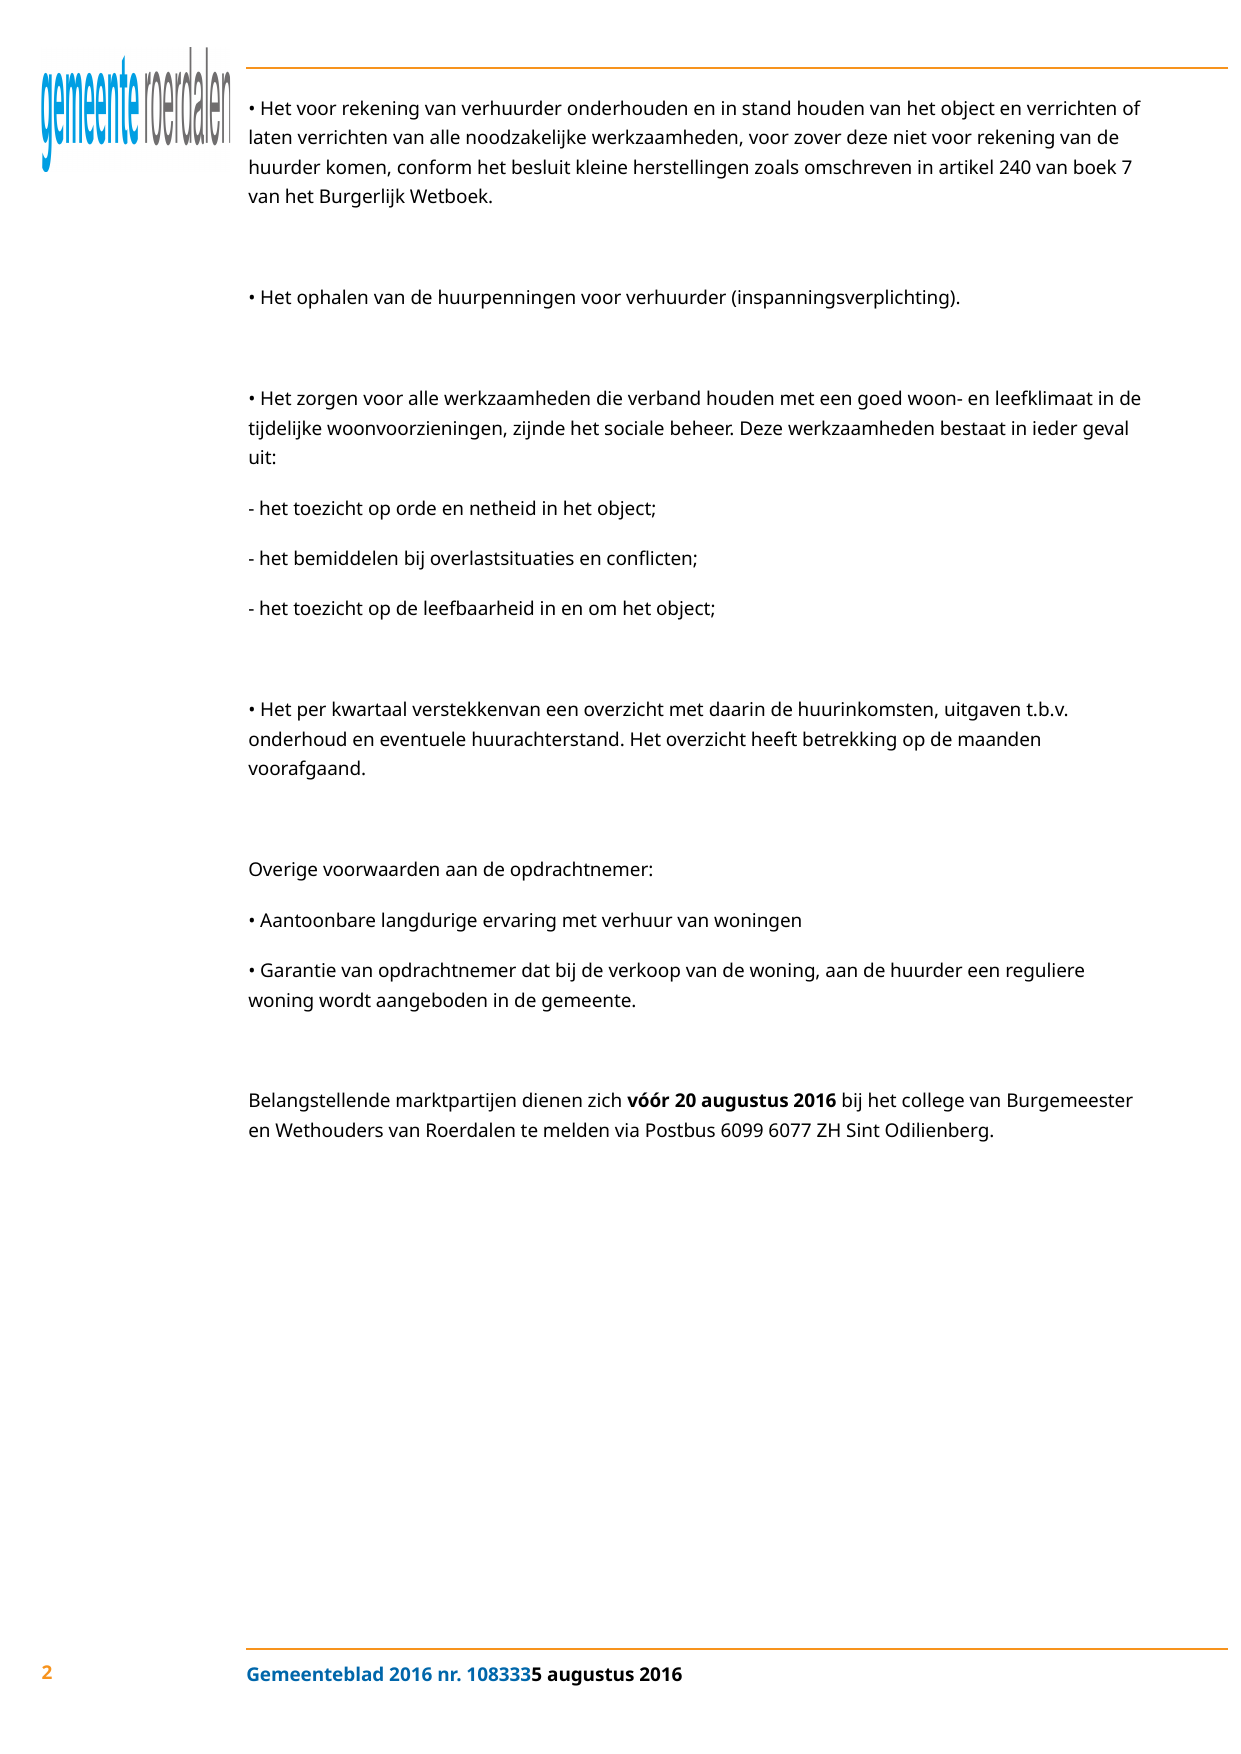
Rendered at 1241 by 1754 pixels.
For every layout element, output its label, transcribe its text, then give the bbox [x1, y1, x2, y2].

text • Het voor rekening van verhuurder onderhouden en in stand houden van het object en verrichten of laten verrichten van alle noodzakelijke werkzaamheden, voor zover deze niet voor rekening van de huurder komen, conform het besluit kleine herstellingen zoals omschreven in artikel 240 van boek 7 van het Burgerlijk Wetboek. [248, 95, 1152, 209]
text • Aantoonbare langdurige ervaring met verhuur van woningen [248, 907, 1152, 933]
text Overige voorwaarden aan de opdrachtnemer: [248, 856, 1152, 882]
text Belangstellende marktpartijen dienen zich vóór 20 augustus 2016 bij het college van Burgemeester en Wethouders van Roerdalen te melden via Postbus 6099 6077 ZH Sint Odilienberg. [248, 1088, 1152, 1143]
picture [41, 134, 48, 172]
text • Het per kwartaal verstekkenvan een overzicht met daarin de huurinkomsten, uitgaven t.b.v. onderhoud en eventuele huurachterstand. Het overzicht heeft betrekking op de maanden voorafgaand. [248, 696, 1152, 781]
text - het bemiddelen bij overlastsituaties en conflicten; [248, 545, 1152, 571]
text - het toezicht op de leefbaarheid in en om het object; [248, 596, 1152, 621]
text • Het zorgen voor alle werkzaamheden die verband houden met een goed woon- en leefklimaat in de tijdelijke woonvoorzieningen, zijnde het sociale beheer. Deze werkzaamheden bestaat in ieder geval uit: [248, 385, 1152, 470]
text - het toezicht op orde en netheid in het object; [248, 495, 1152, 521]
text • Het ophalen van de huurpenningen voor verhuurder (inspanningsverplichting). [248, 284, 1152, 310]
text • Garantie van opdrachtnemer dat bij de verkoop van de woning, aan de huurder een reguliere woning wordt aangeboden in de gemeente. [248, 957, 1152, 1013]
picture [41, 47, 231, 172]
